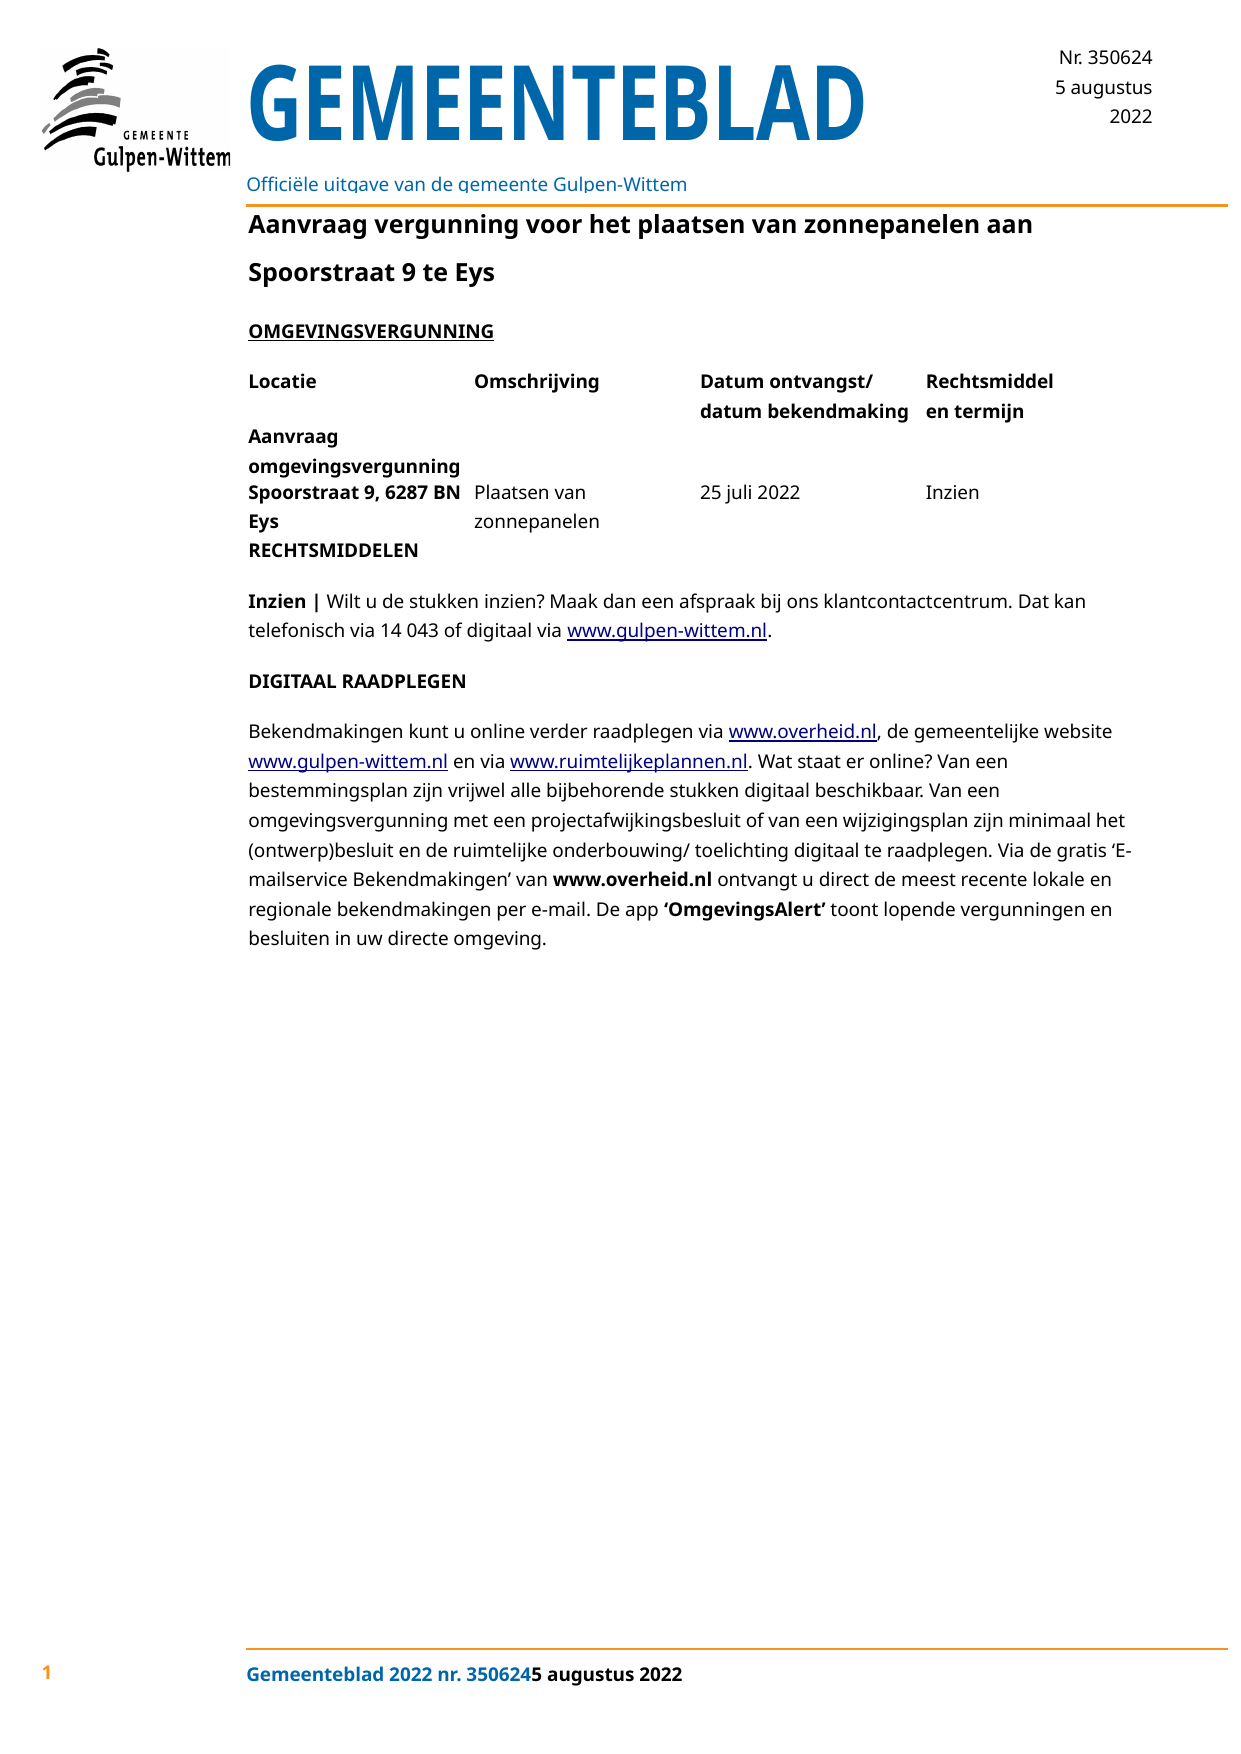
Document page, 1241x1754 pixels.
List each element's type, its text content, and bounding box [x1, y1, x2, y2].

text RECHTSMIDDELEN [248, 538, 1152, 563]
text OMGEVINGSVERGUNNING [248, 318, 1152, 344]
text Bekendmakingen kunt u online verder raadplegen via www.overheid.nl, de gemeentelijke website www.gulpen-wittem.nl en via www.ruimtelijkeplannen.nl. Wat staat er online? Van een bestemmingsplan zijn vrijwel alle bijbehorende stukken digitaal beschikbaar. Van een omgevingsvergunning met een projectafwijkingsbesluit of van een wijzigingsplan zijn minimaal het (ontwerp)besluit en de ruimtelijke onderbouwing/ toelichting digitaal te raadplegen. Via de gratis ‘E-mailservice Bekendmakingen’ van www.overheid.nl ontvangt u direct de meest recente lokale en regionale bekendmakingen per e-mail. De app ‘OmgevingsAlert’ toont lopende vergunningen en besluiten in uw directe omgeving. [248, 718, 1152, 951]
table_cell 25 juli 2022 [700, 479, 926, 534]
table_cell Spoorstraat 9, 6287 BN Eys [248, 479, 474, 534]
text DIGITAAL RAADPLEGEN [248, 668, 1152, 694]
table_cell [926, 424, 1152, 479]
table_cell Inzien [926, 479, 1152, 534]
table_cell [474, 424, 700, 479]
text Inzien | Wilt u de stukken inzien? Maak dan een afspraak bij ons klantcontactcentrum. Dat kan telefonisch via 14 043 of digitaal via www.gulpen-wittem.nl. [248, 588, 1152, 643]
table_cell Aanvraag omgevingsvergunning [248, 424, 474, 479]
table_cell [700, 424, 926, 479]
text Aanvraag vergunning voor het plaatsen van zonnepanelen aan Spoorstraat 9 te Eys [248, 207, 1152, 288]
table_cell Plaatsen van zonnepanelen [474, 479, 700, 534]
table_header Rechtsmiddel en termijn [926, 369, 1152, 424]
table_header Datum ontvangst/ datum bekendmaking [700, 369, 926, 424]
picture [41, 47, 231, 172]
table_header Locatie [248, 369, 474, 424]
table_header Omschrijving [474, 369, 700, 424]
